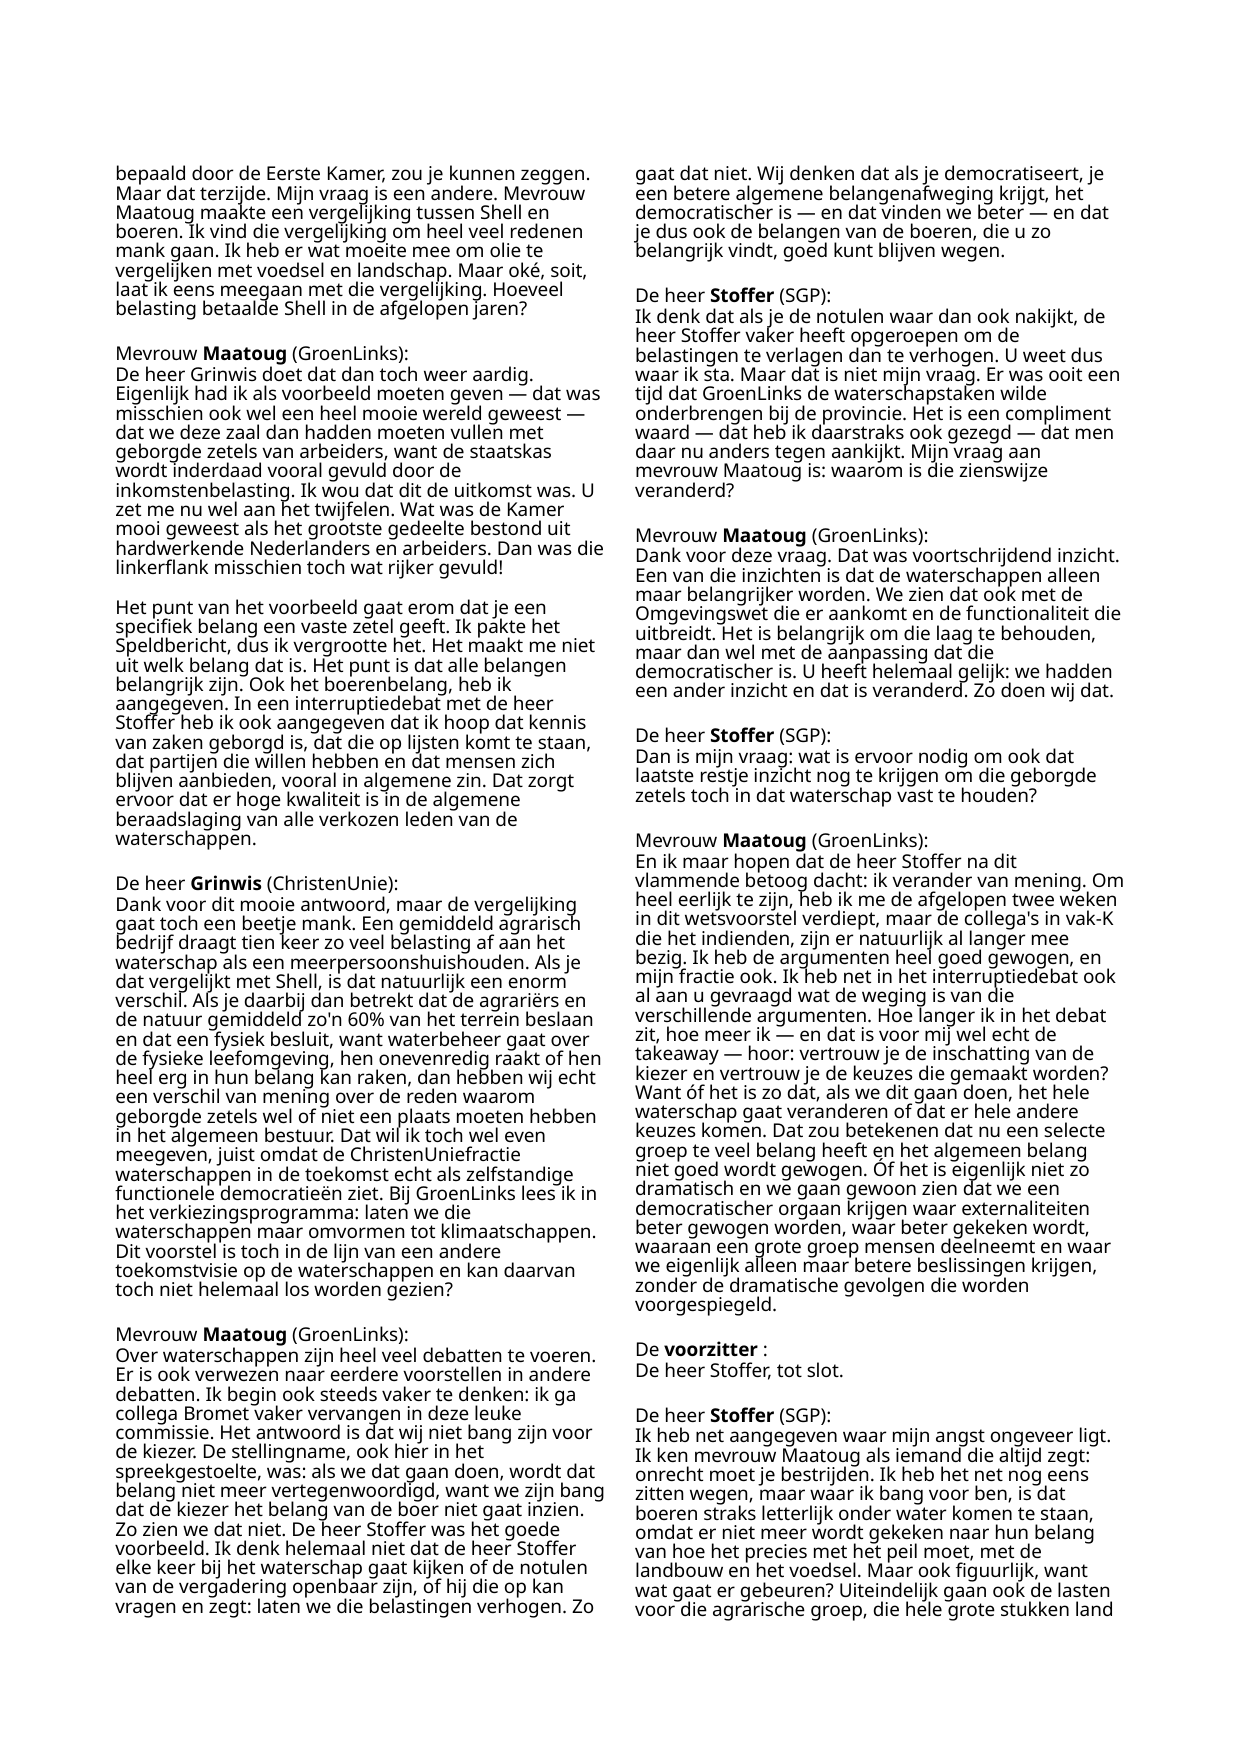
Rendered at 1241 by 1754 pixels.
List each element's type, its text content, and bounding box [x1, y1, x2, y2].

text Ik denk dat als je de notulen waar dan ook nakijkt, de heer Stoffer vaker heeft opgeroepen om de belastingen te verlagen dan te verhogen. U weet dus waar ik sta. Maar dat is niet mijn vraag. Er was ooit een tijd dat GroenLinks de waterschapstaken wilde onderbrengen bij de provincie. Het is een compliment waard — dat heb ik daarstraks ook gezegd — dat men daar nu anders tegen aankijkt. Mijn vraag aan mevrouw Maatoug is: waarom is die zienswijze veranderd? [635, 308, 1125, 501]
text Mevrouw Maatoug (GroenLinks): [115, 340, 605, 366]
text De heer Stoffer (SGP): [635, 282, 1125, 308]
text En ik maar hopen dat de heer Stoffer na dit vlammende betoog dacht: ik verander van mening. Om heel eerlijk te zijn, heb ik me de afgelopen twee weken in dit wetsvoorstel verdiept, maar de collega's in vak-K die het indienden, zijn er natuurlijk al langer mee bezig. Ik heb de argumenten heel goed gewogen, en mijn fractie ook. Ik heb net in het interruptiedebat ook al aan u gevraagd wat de weging is van die verschillende argumenten. Hoe langer ik in het debat zit, hoe meer ik — en dat is voor mij wel echt de takeaway — hoor: vertrouw je de inschatting van de kiezer en vertrouw je de keuzes die gemaakt worden? Want óf het is zo dat, als we dit gaan doen, het hele waterschap gaat veranderen of dat er hele andere keuzes komen. Dat zou betekenen dat nu een selecte groep te veel belang heeft en het algemeen belang niet goed wordt gewogen. Óf het is eigenlijk niet zo dramatisch en we gaan gewoon zien dat we een democratischer orgaan krijgen waar externaliteiten beter gewogen worden, waar beter gekeken wordt, waaraan een grote groep mensen deelneemt en waar we eigenlijk alleen maar betere beslissingen krijgen, zonder de dramatische gevolgen die worden voorgespiegeld. [635, 853, 1125, 1315]
text De voorzitter : [635, 1336, 1125, 1362]
text De heer Stoffer (SGP): [635, 722, 1125, 748]
text Het punt van het voorbeeld gaat erom dat je een specifiek belang een vaste zetel geeft. Ik pakte het Speldbericht, dus ik vergrootte het. Het maakt me niet uit welk belang dat is. Het punt is dat alle belangen belangrijk zijn. Ook het boerenbelang, heb ik aangegeven. In een interruptiedebat met de heer Stoffer heb ik ook aangegeven dat ik hoop dat kennis van zaken geborgd is, dat die op lijsten komt te staan, dat partijen die willen hebben en dat mensen zich blijven aanbieden, vooral in algemene zin. Dat zorgt ervoor dat er hoge kwaliteit is in de algemene beraadslaging van alle verkozen leden van de waterschappen. [115, 599, 605, 849]
text De heer Stoffer (SGP): [635, 1402, 1125, 1427]
text Over waterschappen zijn heel veel debatten te voeren. Er is ook verwezen naar eerdere voorstellen in andere debatten. Ik begin ook steeds vaker te denken: ik ga collega Bromet vaker vervangen in deze leuke commissie. Het antwoord is dat wij niet bang zijn voor de kiezer. De stellingname, ook hier in het spreekgestoelte, was: als we dat gaan doen, wordt dat belang niet meer vertegenwoordigd, want we zijn bang dat de kiezer het belang van de boer niet gaat inzien. Zo zien we dat niet. De heer Stoffer was het goede voorbeeld. Ik denk helemaal niet dat de heer Stoffer elke keer bij het waterschap gaat kijken of de notulen van de vergadering openbaar zijn, of hij die op kan vragen en zegt: laten we die belastingen verhogen. Zo [115, 1347, 605, 1617]
text De heer Grinwis doet dat dan toch weer aardig. Eigenlijk had ik als voorbeeld moeten geven — dat was misschien ook wel een heel mooie wereld geweest — dat we deze zaal dan hadden moeten vullen met geborgde zetels van arbeiders, want de staatskas wordt inderdaad vooral gevuld door de inkomstenbelasting. Ik wou dat dit de uitkomst was. U zet me nu wel aan het twijfelen. Wat was de Kamer mooi geweest als het grootste gedeelte bestond uit hardwerkende Nederlanders en arbeiders. Dan was die linkerflank misschien toch wat rijker gevuld! [115, 366, 605, 578]
text De heer Grinwis (ChristenUnie): [115, 870, 605, 896]
text bepaald door de Eerste Kamer, zou je kunnen zeggen. Maar dat terzijde. Mijn vraag is een andere. Mevrouw Maatoug maakte een vergelijking tussen Shell en boeren. Ik vind die vergelijking om heel veel redenen mank gaan. Ik heb er wat moeite mee om olie te vergelijken met voedsel en landschap. Maar oké, soit, laat ik eens meegaan met die vergelijking. Hoeveel belasting betaalde Shell in de afgelopen jaren? [115, 165, 605, 319]
text De heer Stoffer, tot slot. [635, 1362, 1125, 1381]
text Mevrouw Maatoug (GroenLinks): [635, 827, 1125, 853]
text Dank voor deze vraag. Dat was voortschrijdend inzicht. Een van die inzichten is dat de waterschappen alleen maar belangrijker worden. We zien dat ook met de Omgevingswet die er aankomt en de functionaliteit die uitbreidt. Het is belangrijk om die laag te behouden, maar dan wel met de aanpassing dat die democratischer is. U heeft helemaal gelijk: we hadden een ander inzicht en dat is veranderd. Zo doen wij dat. [635, 547, 1125, 702]
text Dan is mijn vraag: wat is ervoor nodig om ook dat laatste restje inzicht nog te krijgen om die geborgde zetels toch in dat waterschap vast te houden? [635, 748, 1125, 806]
text Ik heb net aangegeven waar mijn angst ongeveer ligt. Ik ken mevrouw Maatoug als iemand die altijd zegt: onrecht moet je bestrijden. Ik heb het net nog eens zitten wegen, maar waar ik bang voor ben, is dat boeren straks letterlijk onder water komen te staan, omdat er niet meer wordt gekeken naar hun belang van hoe het precies met het peil moet, met de landbouw en het voedsel. Maar ook figuurlijk, want wat gaat er gebeuren? Uiteindelijk gaan ook de lasten voor die agrarische groep, die hele grote stukken land [635, 1427, 1125, 1620]
text Dank voor dit mooie antwoord, maar de vergelijking gaat toch een beetje mank. Een gemiddeld agrarisch bedrijf draagt tien keer zo veel belasting af aan het waterschap als een meerpersoonshuishouden. Als je dat vergelijkt met Shell, is dat natuurlijk een enorm verschil. Als je daarbij dan betrekt dat de agrariërs en de natuur gemiddeld zo'n 60% van het terrein beslaan en dat een fysiek besluit, want waterbeheer gaat over de fysieke leefomgeving, hen onevenredig raakt of hen heel erg in hun belang kan raken, dan hebben wij echt een verschil van mening over de reden waarom geborgde zetels wel of niet een plaats moeten hebben in het algemeen bestuur. Dat wil ik toch wel even meegeven, juist omdat de ChristenUniefractie waterschappen in de toekomst echt als zelfstandige functionele democratieën ziet. Bij GroenLinks lees ik in het verkiezingsprogramma: laten we die waterschappen maar omvormen tot klimaatschappen. Dit voorstel is toch in de lijn van een andere toekomstvisie op de waterschappen en kan daarvan toch niet helemaal los worden gezien? [115, 896, 605, 1301]
text Mevrouw Maatoug (GroenLinks): [115, 1321, 605, 1347]
text gaat dat niet. Wij denken dat als je democratiseert, je een betere algemene belangenafweging krijgt, het democratischer is — en dat vinden we beter — en dat je dus ook de belangen van de boeren, die u zo belangrijk vindt, goed kunt blijven wegen. [635, 165, 1125, 262]
text Mevrouw Maatoug (GroenLinks): [635, 522, 1125, 547]
